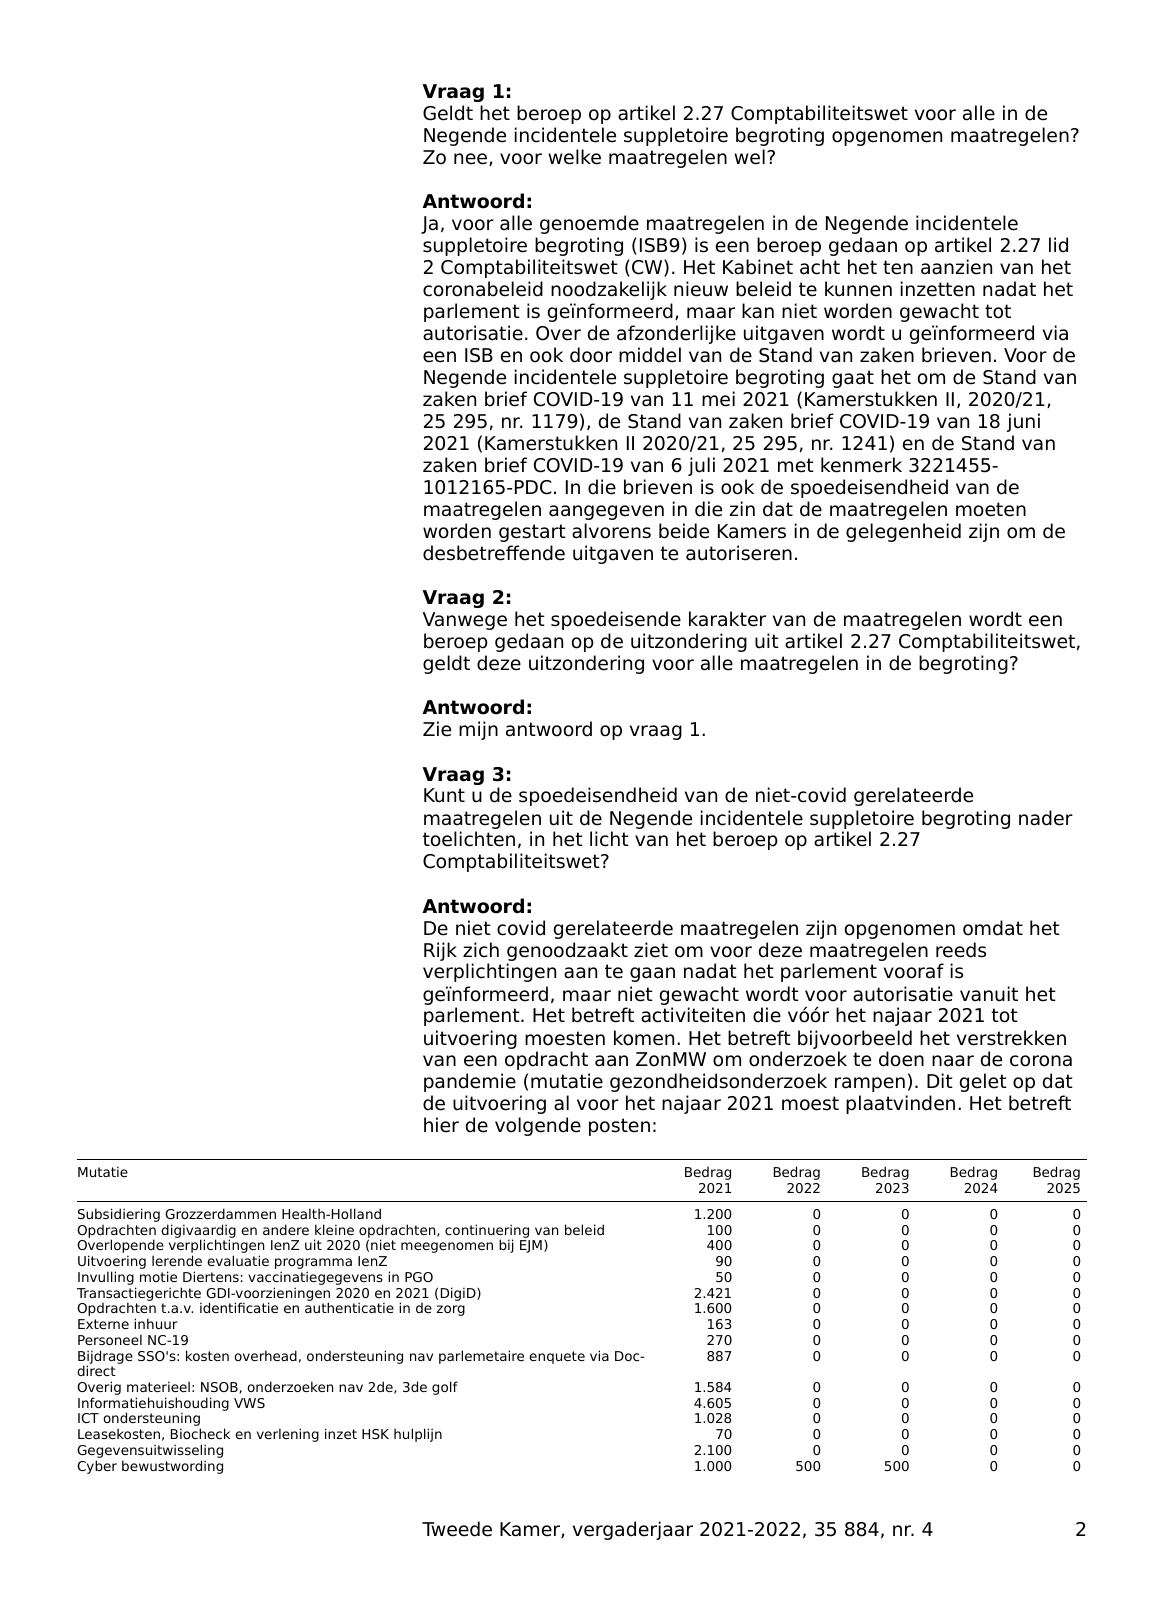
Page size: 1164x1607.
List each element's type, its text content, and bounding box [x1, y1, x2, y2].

table_cell 400 [650, 1238, 738, 1254]
table_cell 0 [915, 1396, 1004, 1411]
table_cell Overlopende verplichtingen IenZ uit 2020 (niet meegenomen bij EJM) [77, 1238, 649, 1254]
table_cell 0 [915, 1270, 1004, 1285]
table_cell 0 [915, 1238, 1004, 1254]
table_cell 70 [650, 1427, 738, 1443]
table_cell Opdrachten digivaardig en andere kleine opdrachten, continuering van beleid [77, 1223, 649, 1238]
table_cell 0 [915, 1254, 1004, 1270]
table_cell Personeel NC-19 [77, 1333, 649, 1348]
table_cell 0 [738, 1427, 827, 1443]
table_cell Leasekosten, Biocheck en verlening inzet HSK hulplijn [77, 1427, 649, 1443]
table_cell Cyber bewustwording [77, 1459, 649, 1474]
table_cell 0 [915, 1380, 1004, 1396]
table_cell 0 [738, 1301, 827, 1317]
table_cell 0 [915, 1443, 1004, 1458]
table_cell 0 [1004, 1459, 1087, 1474]
table_cell 0 [915, 1427, 1004, 1443]
table_cell 0 [915, 1285, 1004, 1301]
table_cell 500 [827, 1459, 915, 1474]
table_cell 0 [1004, 1348, 1087, 1380]
table_cell Gegevensuitwisseling [77, 1443, 649, 1458]
table_cell 0 [1004, 1411, 1087, 1427]
table_cell 0 [827, 1317, 915, 1333]
subtitle Antwoord: [422, 896, 1087, 917]
table_cell 0 [827, 1301, 915, 1317]
text Zie mijn antwoord op vraag 1. [422, 719, 1087, 741]
table_cell Informatiehuishouding VWS [77, 1396, 649, 1411]
table_header Bedrag 2024 [915, 1160, 1004, 1201]
table_cell 163 [650, 1317, 738, 1333]
table_cell 0 [1004, 1333, 1087, 1348]
table_cell 0 [827, 1202, 915, 1222]
table_cell 0 [827, 1238, 915, 1254]
table_cell 0 [738, 1238, 827, 1254]
table_cell 0 [1004, 1301, 1087, 1317]
table_cell 0 [827, 1411, 915, 1427]
table_cell 0 [915, 1348, 1004, 1380]
table_cell 0 [738, 1348, 827, 1380]
table_cell 100 [650, 1223, 738, 1238]
table_cell 0 [738, 1285, 827, 1301]
table_cell 0 [827, 1333, 915, 1348]
table_header Bedrag 2021 [650, 1160, 738, 1201]
table_cell 0 [827, 1270, 915, 1285]
table_cell 2.421 [650, 1285, 738, 1301]
table_cell 0 [827, 1285, 915, 1301]
text Kunt u de spoedeisendheid van de niet-covid gerelateerde maatregelen uit de Negende incidentele suppletoire begroting nader toelichten, in het licht van het beroep op artikel 2.27 Comptabiliteitswet? [422, 785, 1087, 873]
table_cell 887 [650, 1348, 738, 1380]
table_cell Invulling motie Diertens: vaccinatiegegevens in PGO [77, 1270, 649, 1285]
table_cell 0 [1004, 1270, 1087, 1285]
table_cell 0 [1004, 1443, 1087, 1458]
table_cell 0 [738, 1411, 827, 1427]
table_cell 2.100 [650, 1443, 738, 1458]
table_cell Externe inhuur [77, 1317, 649, 1333]
text Ja, voor alle genoemde maatregelen in de Negende incidentele suppletoire begroting (ISB9) is een beroep gedaan op artikel 2.27 lid 2 Comptabiliteitswet (CW). Het Kabinet acht het ten aanzien van het coronabeleid noodzakelijk nieuw beleid te kunnen inzetten nadat het parlement is geïnformeerd, maar kan niet worden gewacht tot autorisatie. Over de afzonderlijke uitgaven wordt u geïnformeerd via een ISB en ook door middel van de Stand van zaken brieven. Voor de Negende incidentele suppletoire begroting gaat het om de Stand van zaken brief COVID-19 van 11 mei 2021 (Kamerstukken II, 2020/21, 25 295, nr. 1179), de Stand van zaken brief COVID-19 van 18 juni 2021 (Kamerstukken II 2020/21, 25 295, nr. 1241) en de Stand van zaken brief COVID-19 van 6 juli 2021 met kenmerk 3221455-1012165-PDC. In die brieven is ook de spoedeisendheid van de maatregelen aangegeven in die zin dat de maatregelen moeten worden gestart alvorens beide Kamers in de gelegenheid zijn om de desbetreffende uitgaven te autoriseren. [422, 213, 1087, 565]
table_cell 0 [738, 1443, 827, 1458]
table_cell 0 [738, 1270, 827, 1285]
table_cell 0 [738, 1333, 827, 1348]
table_cell 0 [1004, 1238, 1087, 1254]
table_cell 270 [650, 1333, 738, 1348]
table_cell 1.000 [650, 1459, 738, 1474]
subtitle Vraag 1: [422, 81, 1087, 103]
table_cell 0 [1004, 1202, 1087, 1222]
table_cell 0 [915, 1202, 1004, 1222]
text Geldt het beroep op artikel 2.27 Comptabiliteitswet voor alle in de Negende incidentele suppletoire begroting opgenomen maatregelen? Zo nee, voor welke maatregelen wel? [422, 103, 1087, 169]
table_cell 0 [738, 1254, 827, 1270]
table_cell 0 [827, 1380, 915, 1396]
table_cell 500 [738, 1459, 827, 1474]
table_cell 0 [1004, 1285, 1087, 1301]
table_cell 0 [1004, 1427, 1087, 1443]
table_cell Overig materieel: NSOB, onderzoeken nav 2de, 3de golf [77, 1380, 649, 1396]
table_cell 0 [1004, 1396, 1087, 1411]
table_cell Subsidiering Grozzerdammen Health-Holland [77, 1202, 649, 1222]
table_cell 0 [915, 1301, 1004, 1317]
subtitle Antwoord: [422, 191, 1087, 213]
table_cell 0 [738, 1202, 827, 1222]
table_header Bedrag 2022 [738, 1160, 827, 1201]
table_cell 0 [915, 1411, 1004, 1427]
text De niet covid gerelateerde maatregelen zijn opgenomen omdat het Rijk zich genoodzaakt ziet om voor deze maatregelen reeds verplichtingen aan te gaan nadat het parlement vooraf is geïnformeerd, maar niet gewacht wordt voor autorisatie vanuit het parlement. Het betreft activiteiten die vóór het najaar 2021 tot uitvoering moesten komen. Het betreft bijvoorbeeld het verstrekken van een opdracht aan ZonMW om onderzoek te doen naar de corona pandemie (mutatie gezondheidsonderzoek rampen). Dit gelet op dat de uitvoering al voor het najaar 2021 moest plaatvinden. Het betreft hier de volgende posten: [422, 917, 1087, 1137]
table_cell 0 [738, 1317, 827, 1333]
table_header Bedrag 2023 [827, 1160, 915, 1201]
table_cell ICT ondersteuning [77, 1411, 649, 1427]
table_cell 0 [738, 1396, 827, 1411]
subtitle Vraag 3: [422, 763, 1087, 785]
table_cell 0 [827, 1427, 915, 1443]
table_header Bedrag 2025 [1004, 1160, 1087, 1201]
subtitle Antwoord: [422, 697, 1087, 719]
table_cell 0 [915, 1223, 1004, 1238]
table_cell 50 [650, 1270, 738, 1285]
table_cell 0 [738, 1380, 827, 1396]
table_cell 0 [827, 1223, 915, 1238]
table_cell 1.028 [650, 1411, 738, 1427]
table_cell 0 [1004, 1317, 1087, 1333]
table_cell 1.600 [650, 1301, 738, 1317]
table_cell 0 [1004, 1380, 1087, 1396]
table_cell Transactiegerichte GDI-voorzieningen 2020 en 2021 (DigiD) [77, 1285, 649, 1301]
table_cell 0 [1004, 1223, 1087, 1238]
table_cell 1.200 [650, 1202, 738, 1222]
table_header Mutatie [77, 1160, 649, 1201]
table_cell 0 [738, 1223, 827, 1238]
table_cell 0 [915, 1459, 1004, 1474]
table_cell 0 [827, 1396, 915, 1411]
table_cell 0 [827, 1348, 915, 1380]
table_cell Bijdrage SSO's: kosten overhead, ondersteuning nav parlemetaire enquete via Doc-direct [77, 1348, 649, 1380]
table_cell 0 [915, 1317, 1004, 1333]
text Vanwege het spoedeisende karakter van de maatregelen wordt een beroep gedaan op de uitzondering uit artikel 2.27 Comptabiliteitswet, geldt deze uitzondering voor alle maatregelen in de begroting? [422, 609, 1087, 675]
table_cell 0 [827, 1254, 915, 1270]
table_cell Opdrachten t.a.v. identificatie en authenticatie in de zorg [77, 1301, 649, 1317]
table_cell 1.584 [650, 1380, 738, 1396]
table_cell 0 [827, 1443, 915, 1458]
table_cell 0 [915, 1333, 1004, 1348]
table_cell 4.605 [650, 1396, 738, 1411]
subtitle Vraag 2: [422, 587, 1087, 609]
table_cell 0 [1004, 1254, 1087, 1270]
table_cell 90 [650, 1254, 738, 1270]
table_cell Uitvoering lerende evaluatie programma IenZ [77, 1254, 649, 1270]
